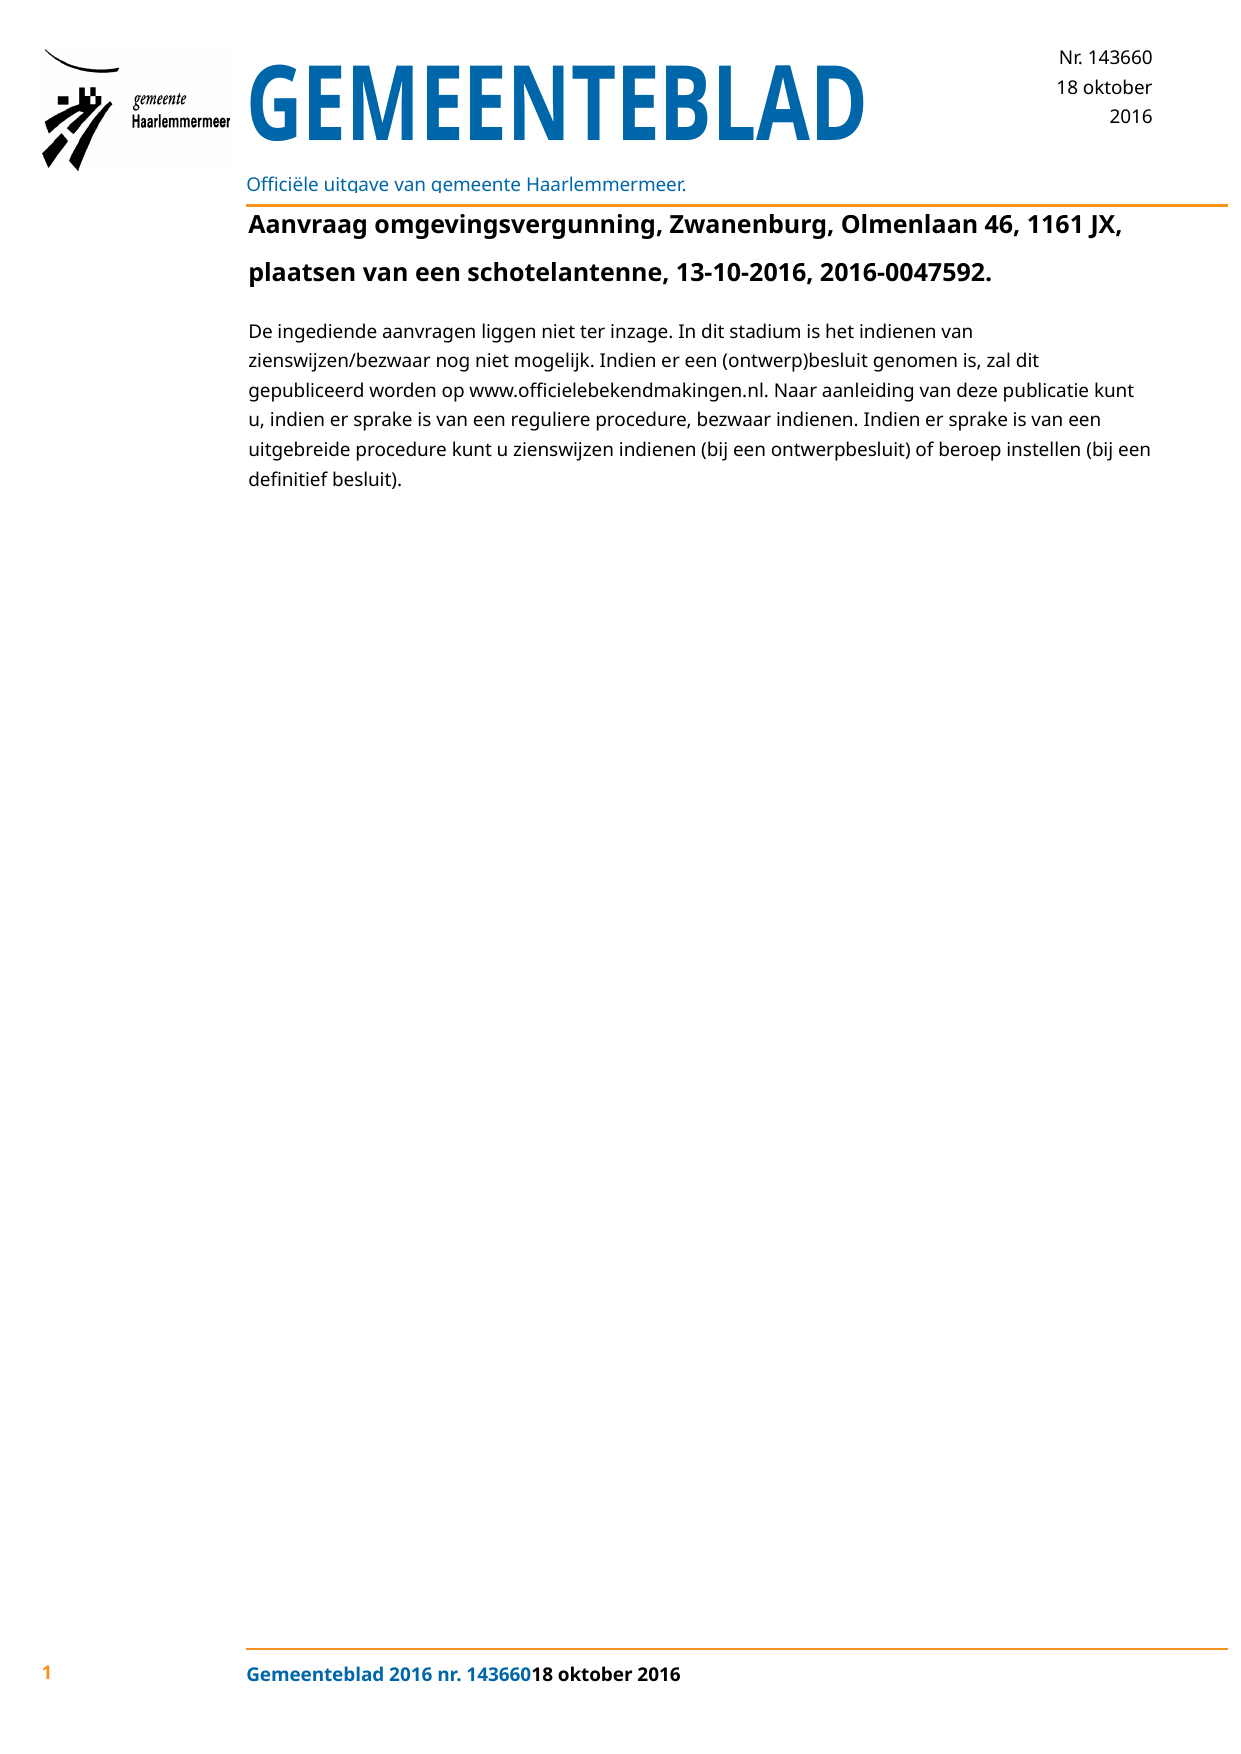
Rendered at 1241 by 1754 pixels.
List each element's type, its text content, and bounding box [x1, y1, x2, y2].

text De ingediende aanvragen liggen niet ter inzage. In dit stadium is het indienen van zienswijzen/bezwaar nog niet mogelijk. Indien er een (ontwerp)besluit genomen is, zal dit gepubliceerd worden op www.officielebekendmakingen.nl. Naar aanleiding van deze publicatie kunt u, indien er sprake is van een reguliere procedure, bezwaar indienen. Indien er sprake is van een uitgebreide procedure kunt u zienswijzen indienen (bij een ontwerpbesluit) of beroep instellen (bij een definitief besluit). [248, 318, 1152, 492]
picture [41, 47, 231, 172]
text Aanvraag omgevingsvergunning, Zwanenburg, Olmenlaan 46, 1161 JX, plaatsen van een schotelantenne, 13-10-2016, 2016-0047592. [248, 207, 1152, 288]
